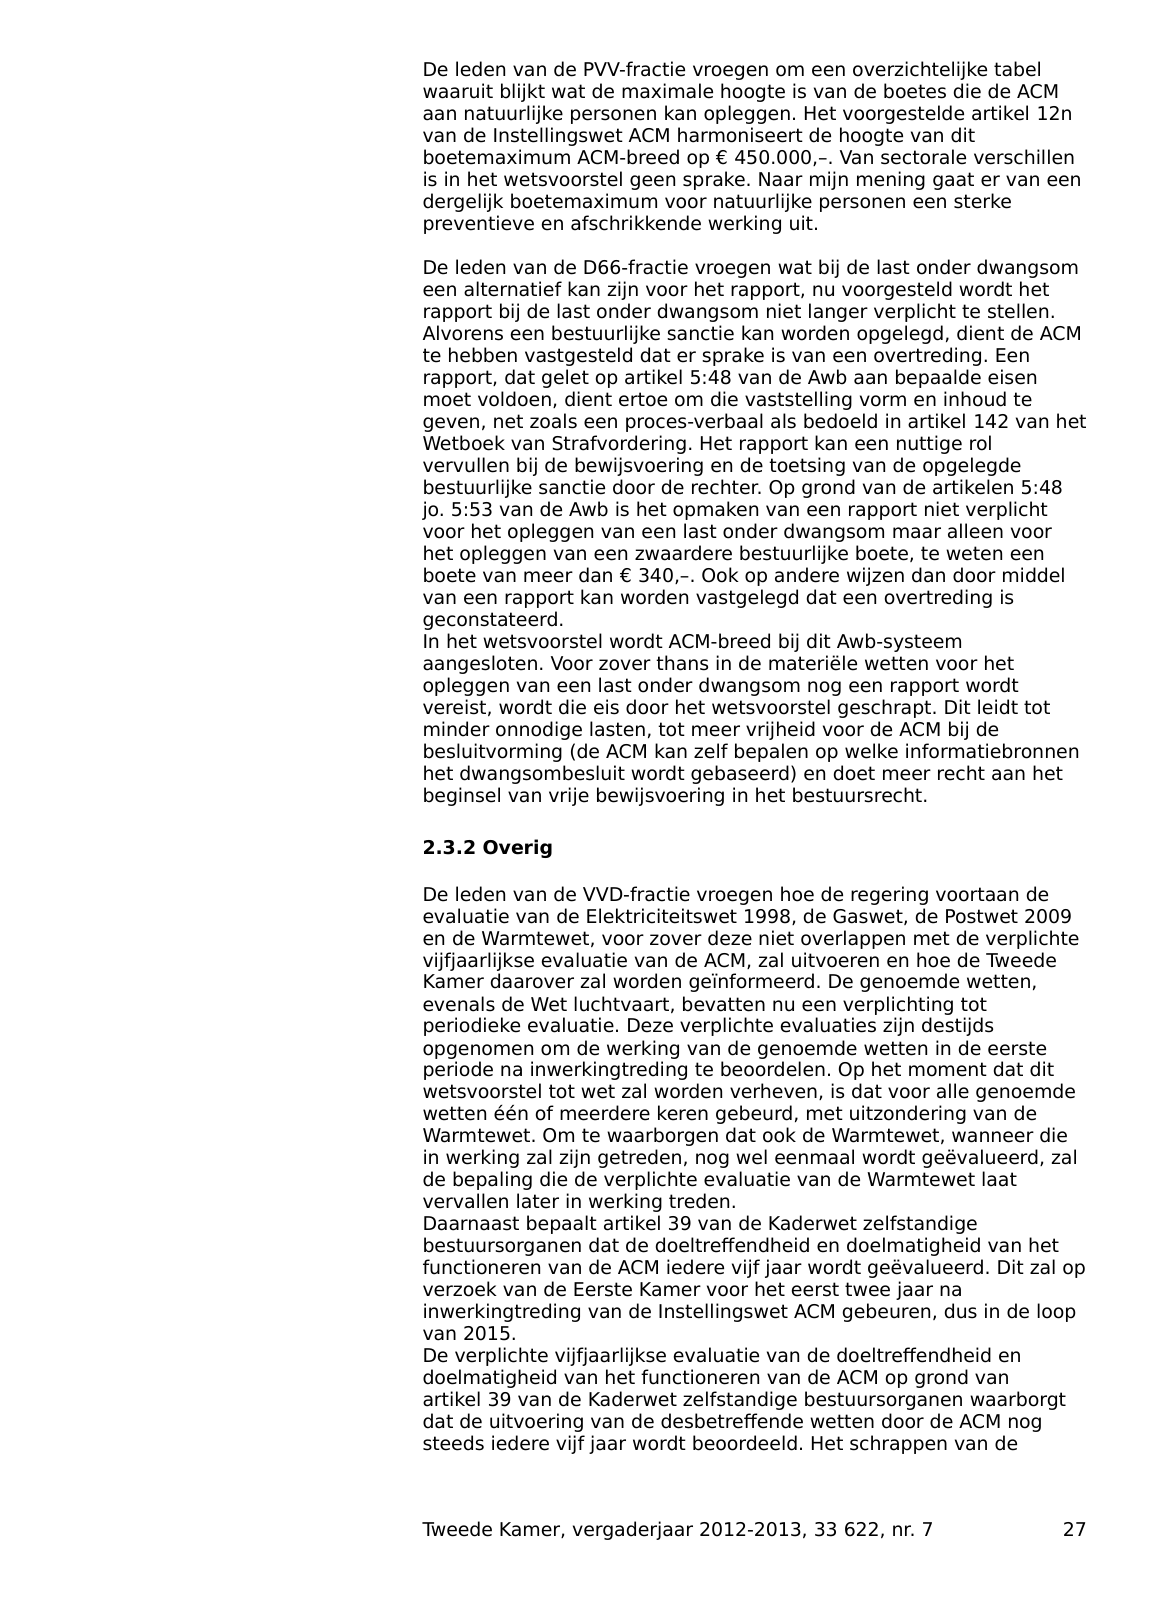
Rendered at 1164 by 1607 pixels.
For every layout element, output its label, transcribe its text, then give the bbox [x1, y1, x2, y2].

text De verplichte vijfjaarlijkse evaluatie van de doeltreffendheid en doelmatigheid van het functioneren van de ACM op grond van artikel 39 van de Kaderwet zelfstandige bestuursorganen waarborgt dat de uitvoering van de desbetreffende wetten door de ACM nog steeds iedere vijf jaar wordt beoordeeld. Het schrappen van de [422, 1345, 1087, 1455]
text Daarnaast bepaalt artikel 39 van de Kaderwet zelfstandige bestuursorganen dat de doeltreffendheid en doelmatigheid van het functioneren van de ACM iedere vijf jaar wordt geëvalueerd. Dit zal op verzoek van de Eerste Kamer voor het eerst twee jaar na inwerkingtreding van de Instellingswet ACM gebeuren, dus in de loop van 2015. [422, 1213, 1087, 1345]
text De leden van de PVV-fractie vroegen om een overzichtelijke tabel waaruit blijkt wat de maximale hoogte is van de boetes die de ACM aan natuurlijke personen kan opleggen. Het voorgestelde artikel 12n van de Instellingswet ACM harmoniseert de hoogte van dit boetemaximum ACM-breed op € 450.000,–. Van sectorale verschillen is in het wetsvoorstel geen sprake. Naar mijn mening gaat er van een dergelijk boetemaximum voor natuurlijke personen een sterke preventieve en afschrikkende werking uit. [422, 59, 1087, 235]
text De leden van de VVD-fractie vroegen hoe de regering voortaan de evaluatie van de Elektriciteitswet 1998, de Gaswet, de Postwet 2009 en de Warmtewet, voor zover deze niet overlappen met de verplichte vijfjaarlijkse evaluatie van de ACM, zal uitvoeren en hoe de Tweede Kamer daarover zal worden geïnformeerd. De genoemde wetten, evenals de Wet luchtvaart, bevatten nu een verplichting tot periodieke evaluatie. Deze verplichte evaluaties zijn destijds opgenomen om de werking van de genoemde wetten in de eerste periode na inwerkingtreding te beoordelen. Op het moment dat dit wetsvoorstel tot wet zal worden verheven, is dat voor alle genoemde wetten één of meerdere keren gebeurd, met uitzondering van de Warmtewet. Om te waarborgen dat ook de Warmtewet, wanneer die in werking zal zijn getreden, nog wel eenmaal wordt geëvalueerd, zal de bepaling die de verplichte evaluatie van de Warmtewet laat vervallen later in werking treden. [422, 883, 1087, 1213]
text In het wetsvoorstel wordt ACM-breed bij dit Awb-systeem aangesloten. Voor zover thans in de materiële wetten voor het opleggen van een last onder dwangsom nog een rapport wordt vereist, wordt die eis door het wetsvoorstel geschrapt. Dit leidt tot minder onnodige lasten, tot meer vrijheid voor de ACM bij de besluitvorming (de ACM kan zelf bepalen op welke informatiebronnen het dwangsombesluit wordt gebaseerd) en doet meer recht aan het beginsel van vrije bewijsvoering in het bestuursrecht. [422, 631, 1087, 807]
subtitle 2.3.2 Overig [422, 837, 1087, 858]
text De leden van de D66-fractie vroegen wat bij de last onder dwangsom een alternatief kan zijn voor het rapport, nu voorgesteld wordt het rapport bij de last onder dwangsom niet langer verplicht te stellen. Alvorens een bestuurlijke sanctie kan worden opgelegd, dient de ACM te hebben vastgesteld dat er sprake is van een overtreding. Een rapport, dat gelet op artikel 5:48 van de Awb aan bepaalde eisen moet voldoen, dient ertoe om die vaststelling vorm en inhoud te geven, net zoals een proces-verbaal als bedoeld in artikel 142 van het Wetboek van Strafvordering. Het rapport kan een nuttige rol vervullen bij de bewijsvoering en de toetsing van de opgelegde bestuurlijke sanctie door de rechter. Op grond van de artikelen 5:48 jo. 5:53 van de Awb is het opmaken van een rapport niet verplicht voor het opleggen van een last onder dwangsom maar alleen voor het opleggen van een zwaardere bestuurlijke boete, te weten een boete van meer dan € 340,–. Ook op andere wijzen dan door middel van een rapport kan worden vastgelegd dat een overtreding is geconstateerd. [422, 257, 1087, 631]
